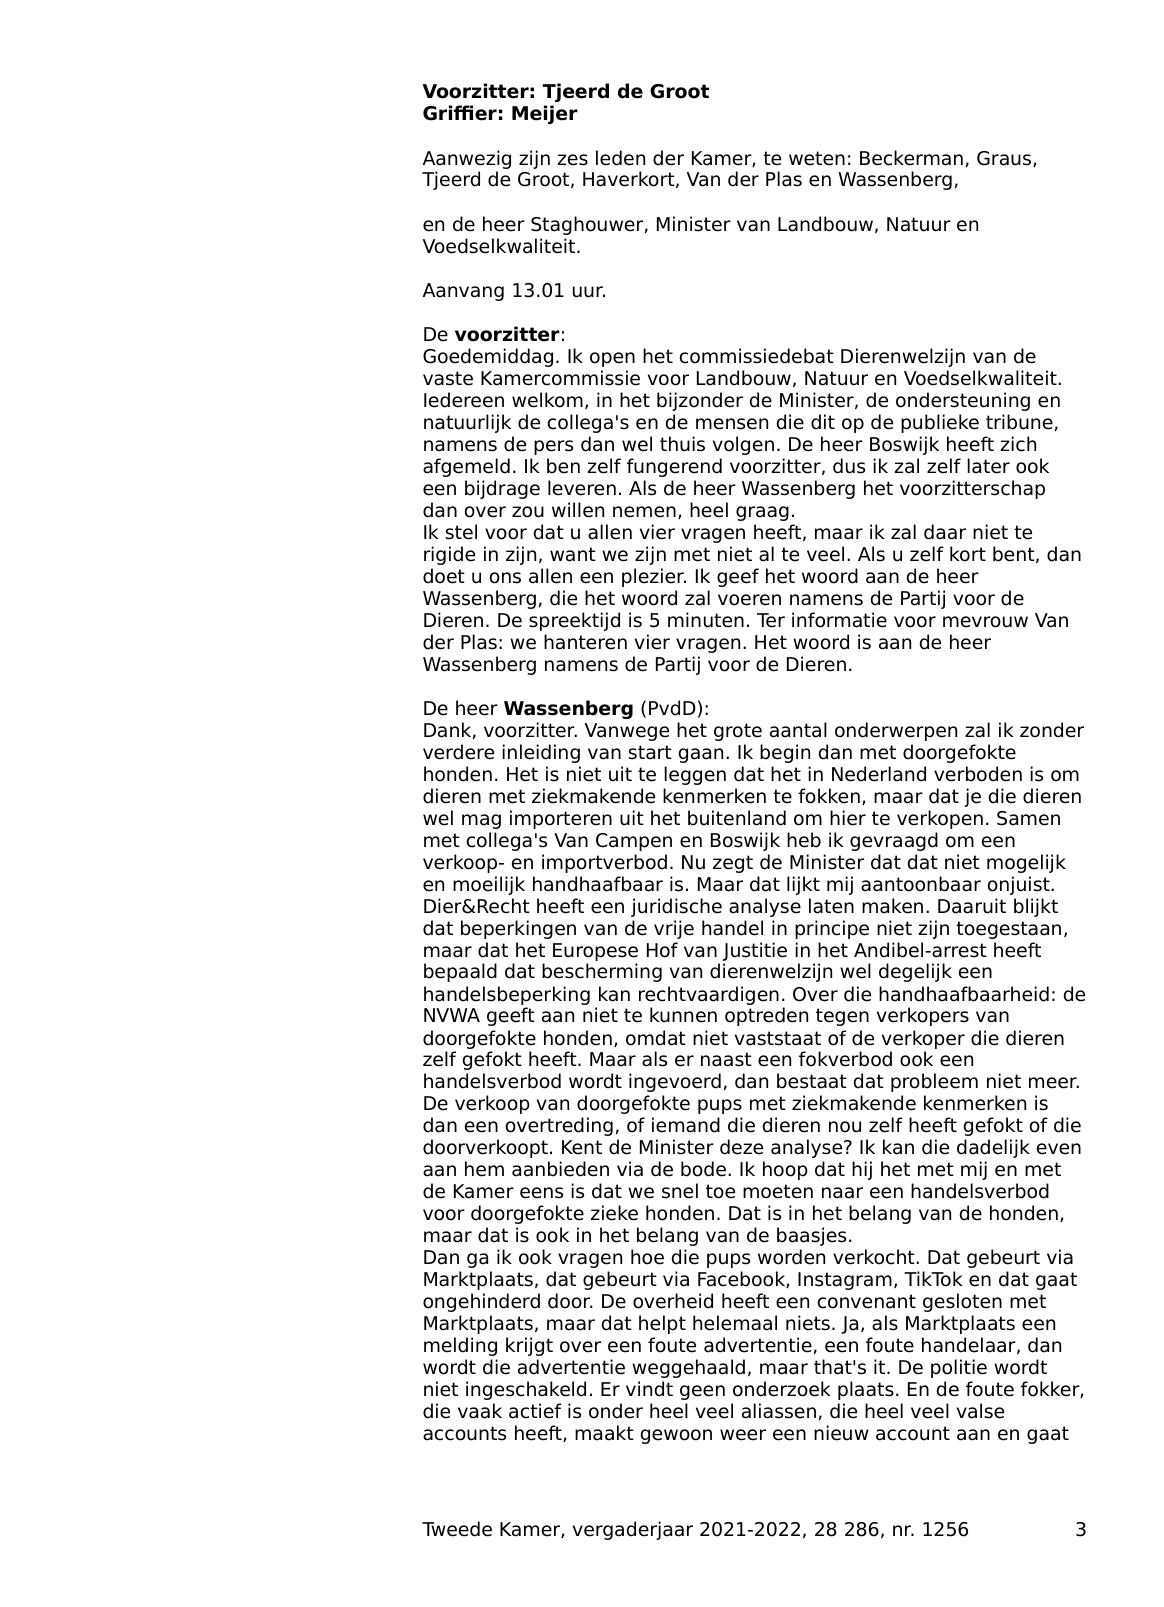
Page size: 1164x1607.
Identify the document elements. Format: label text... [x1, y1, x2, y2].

text De voorzitter: [422, 324, 1087, 346]
text Dank, voorzitter. Vanwege het grote aantal onderwerpen zal ik zonder verdere inleiding van start gaan. Ik begin dan met doorgefokte honden. Het is niet uit te leggen dat het in Nederland verboden is om dieren met ziekmakende kenmerken te fokken, maar dat je die dieren wel mag importeren uit het buitenland om hier te verkopen. Samen met collega's Van Campen en Boswijk heb ik gevraagd om een verkoop- en importverbod. Nu zegt de Minister dat dat niet mogelijk en moeilijk handhaafbaar is. Maar dat lijkt mij aantoonbaar onjuist. Dier&Recht heeft een juridische analyse laten maken. Daaruit blijkt dat beperkingen van de vrije handel in principe niet zijn toegestaan, maar dat het Europese Hof van Justitie in het Andibel-arrest heeft bepaald dat bescherming van dierenwelzijn wel degelijk een handelsbeperking kan rechtvaardigen. Over die handhaafbaarheid: de NVWA geeft aan niet te kunnen optreden tegen verkopers van doorgefokte honden, omdat niet vaststaat of de verkoper die dieren zelf gefokt heeft. Maar als er naast een fokverbod ook een handelsverbod wordt ingevoerd, dan bestaat dat probleem niet meer. De verkoop van doorgefokte pups met ziekmakende kenmerken is dan een overtreding, of iemand die dieren nou zelf heeft gefokt of die doorverkoopt. Kent de Minister deze analyse? Ik kan die dadelijk even aan hem aanbieden via de bode. Ik hoop dat hij het met mij en met de Kamer eens is dat we snel toe moeten naar een handelsverbod voor doorgefokte zieke honden. Dat is in het belang van de honden, maar dat is ook in het belang van de baasjes. [422, 720, 1087, 1247]
text Ik stel voor dat u allen vier vragen heeft, maar ik zal daar niet te rigide in zijn, want we zijn met niet al te veel. Als u zelf kort bent, dan doet u ons allen een plezier. Ik geef het woord aan de heer Wassenberg, die het woord zal voeren namens de Partij voor de Dieren. De spreektijd is 5 minuten. Ter informatie voor mevrouw Van der Plas: we hanteren vier vragen. Het woord is aan de heer Wassenberg namens de Partij voor de Dieren. [422, 522, 1087, 676]
text Aanvang 13.01 uur. [422, 280, 1087, 302]
text Griffier: Meijer [422, 103, 1087, 125]
text De heer Wassenberg (PvdD): [422, 698, 1087, 720]
text en de heer Staghouwer, Minister van Landbouw, Natuur en Voedselkwaliteit. [422, 213, 1087, 257]
text Aanwezig zijn zes leden der Kamer, te weten: Beckerman, Graus, Tjeerd de Groot, Haverkort, Van der Plas en Wassenberg, [422, 147, 1087, 191]
text Voorzitter: Tjeerd de Groot [422, 81, 1087, 103]
text Goedemiddag. Ik open het commissiedebat Dierenwelzijn van de vaste Kamercommissie voor Landbouw, Natuur en Voedselkwaliteit. Iedereen welkom, in het bijzonder de Minister, de ondersteuning en natuurlijk de collega's en de mensen die dit op de publieke tribune, namens de pers dan wel thuis volgen. De heer Boswijk heeft zich afgemeld. Ik ben zelf fungerend voorzitter, dus ik zal zelf later ook een bijdrage leveren. Als de heer Wassenberg het voorzitterschap dan over zou willen nemen, heel graag. [422, 346, 1087, 522]
text Dan ga ik ook vragen hoe die pups worden verkocht. Dat gebeurt via Marktplaats, dat gebeurt via Facebook, Instagram, TikTok en dat gaat ongehinderd door. De overheid heeft een convenant gesloten met Marktplaats, maar dat helpt helemaal niets. Ja, als Marktplaats een melding krijgt over een foute advertentie, een foute handelaar, dan wordt die advertentie weggehaald, maar that's it. De politie wordt niet ingeschakeld. Er vindt geen onderzoek plaats. En de foute fokker, die vaak actief is onder heel veel aliassen, die heel veel valse accounts heeft, maakt gewoon weer een nieuw account aan en gaat [422, 1247, 1087, 1445]
